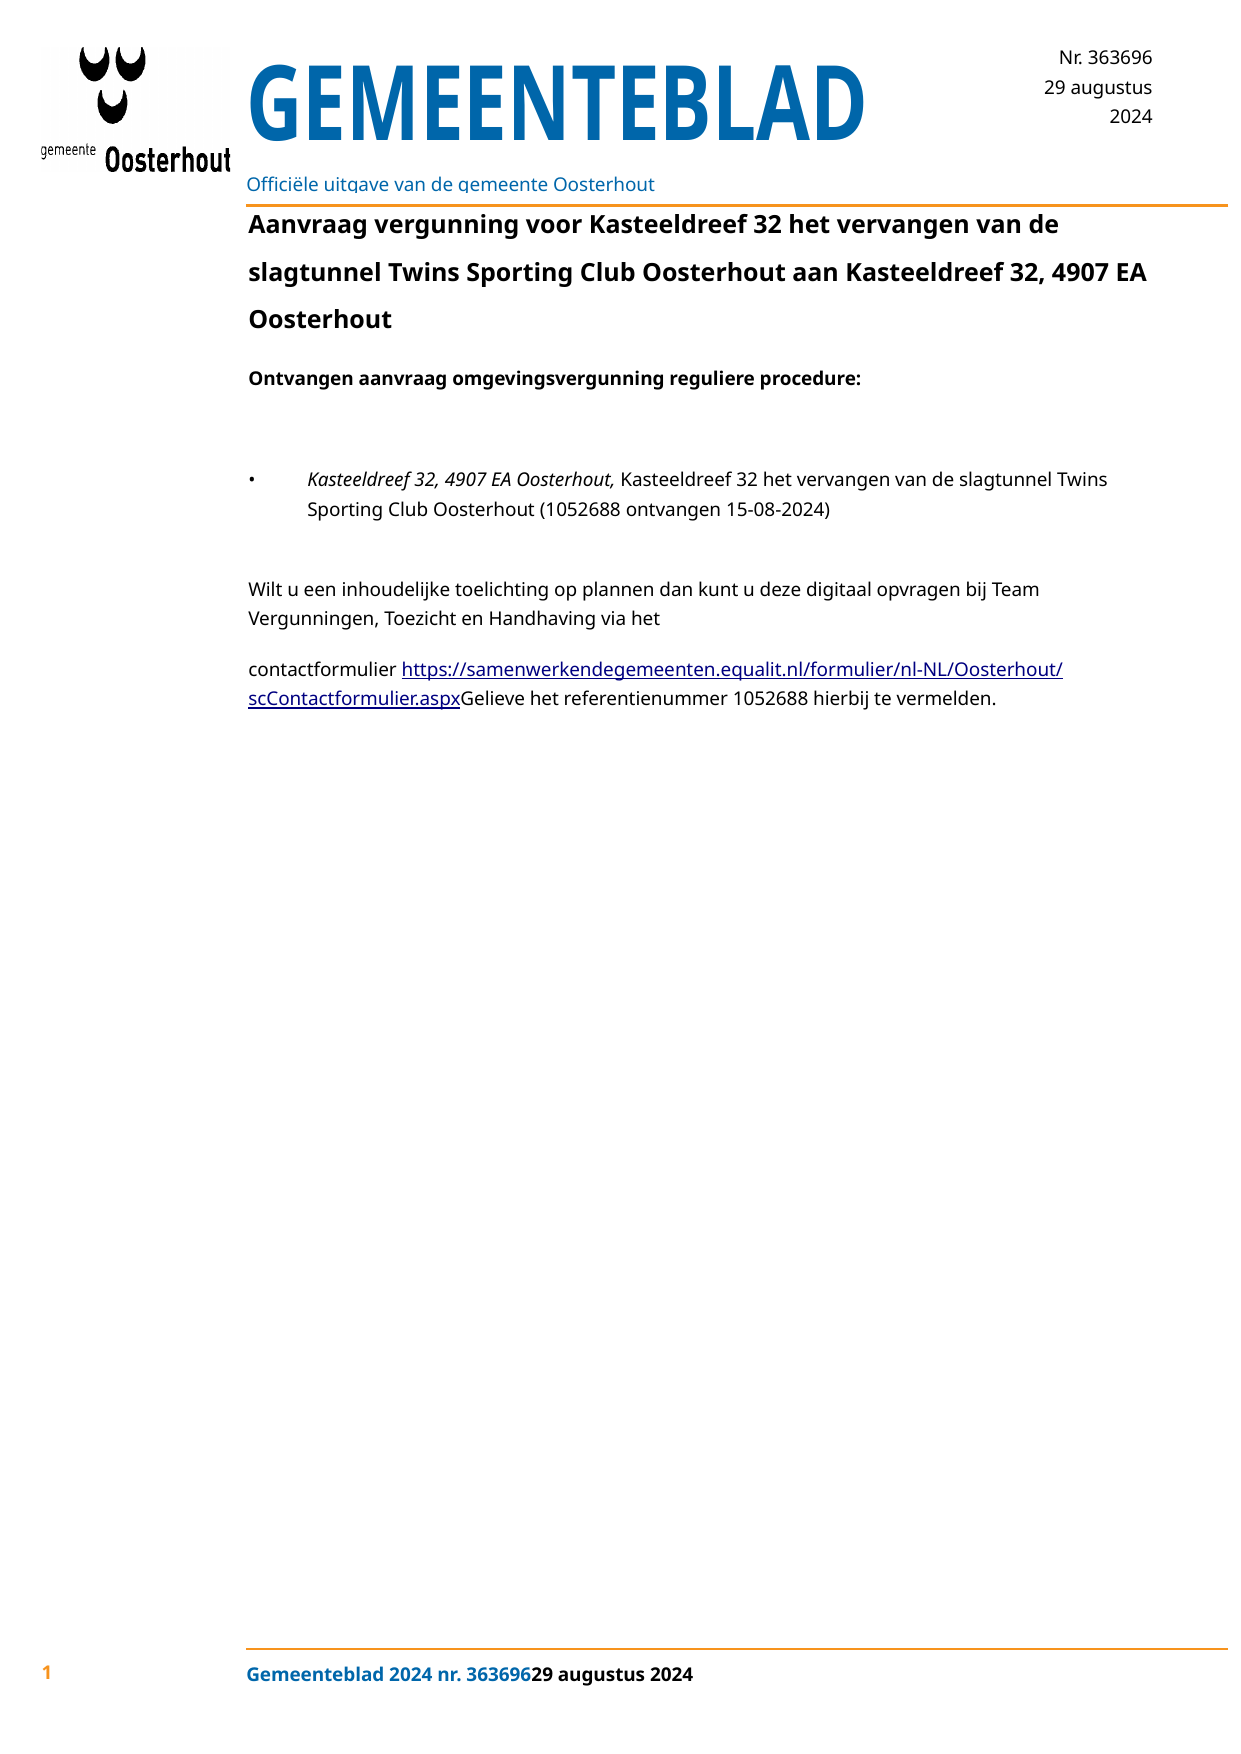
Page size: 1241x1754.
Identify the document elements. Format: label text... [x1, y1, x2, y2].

text Ontvangen aanvraag omgevingsvergunning reguliere procedure: [248, 366, 1152, 391]
text contactformulier https://samenwerkendegemeenten.equalit.nl/formulier/nl-NL/Oosterhout/scContactformulier.aspxGelieve het referentienummer 1052688 hierbij te vermelden. [248, 656, 1152, 711]
text Wilt u een inhoudelijke toelichting op plannen dan kunt u deze digitaal opvragen bij Team Vergunningen, Toezicht en Handhaving via het [248, 576, 1152, 631]
picture [41, 47, 231, 172]
text Aanvraag vergunning voor Kasteeldreef 32 het vervangen van de slagtunnel Twins Sporting Club Oosterhout aan Kasteeldreef 32, 4907 EA Oosterhout [248, 207, 1152, 336]
list Kasteeldreef 32, 4907 EA Oosterhout, Kasteeldreef 32 het vervangen van de slagtunnel Twins Sporting Club Oosterhout (1052688 ontvangen 15-08-2024) [248, 466, 1152, 522]
